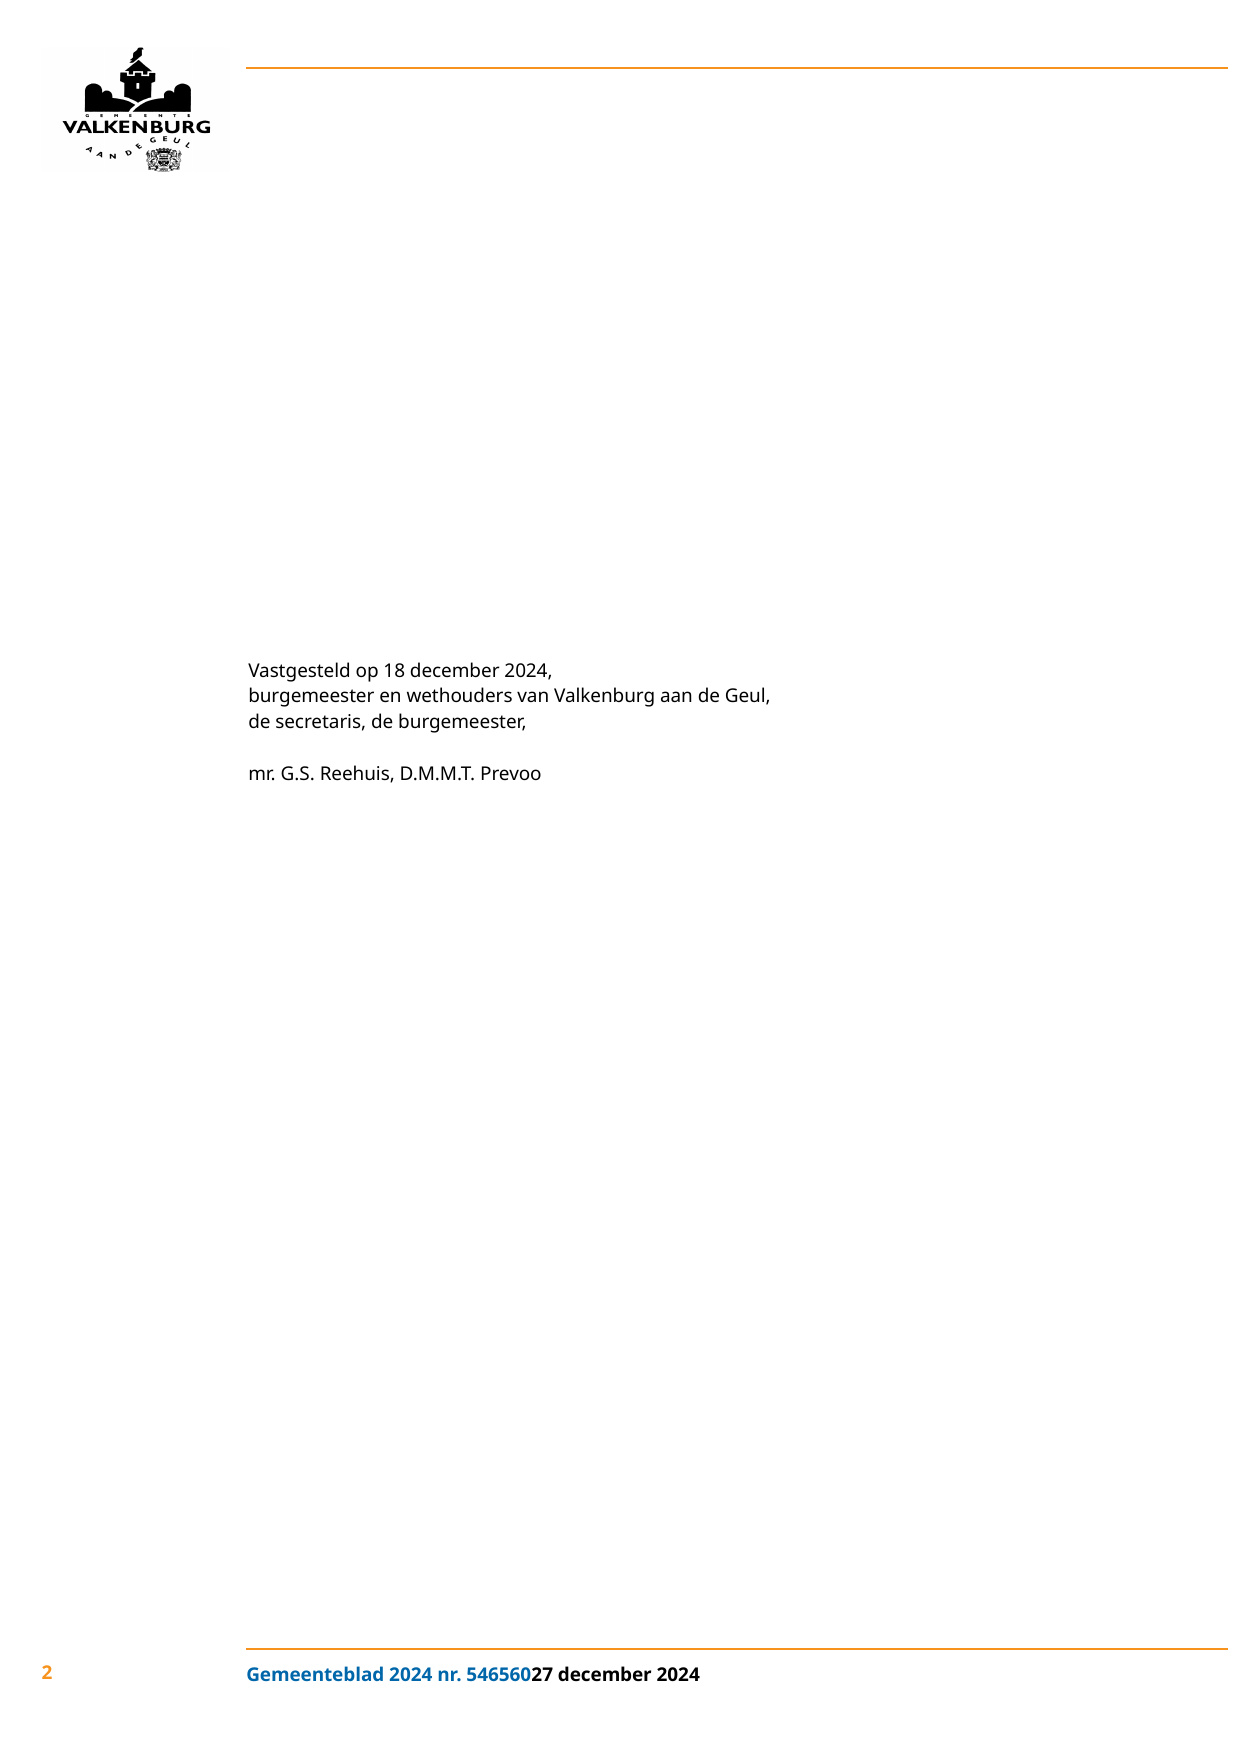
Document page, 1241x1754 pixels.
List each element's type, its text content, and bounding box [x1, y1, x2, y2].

picture [41, 47, 231, 172]
text de secretaris, de burgemeester, [248, 708, 1152, 734]
text mr. G.S. Reehuis, D.M.M.T. Prevoo [248, 760, 1152, 786]
text burgemeester en wethouders van Valkenburg aan de Geul, [248, 683, 1152, 708]
text Vastgesteld op 18 december 2024, [248, 657, 1152, 683]
